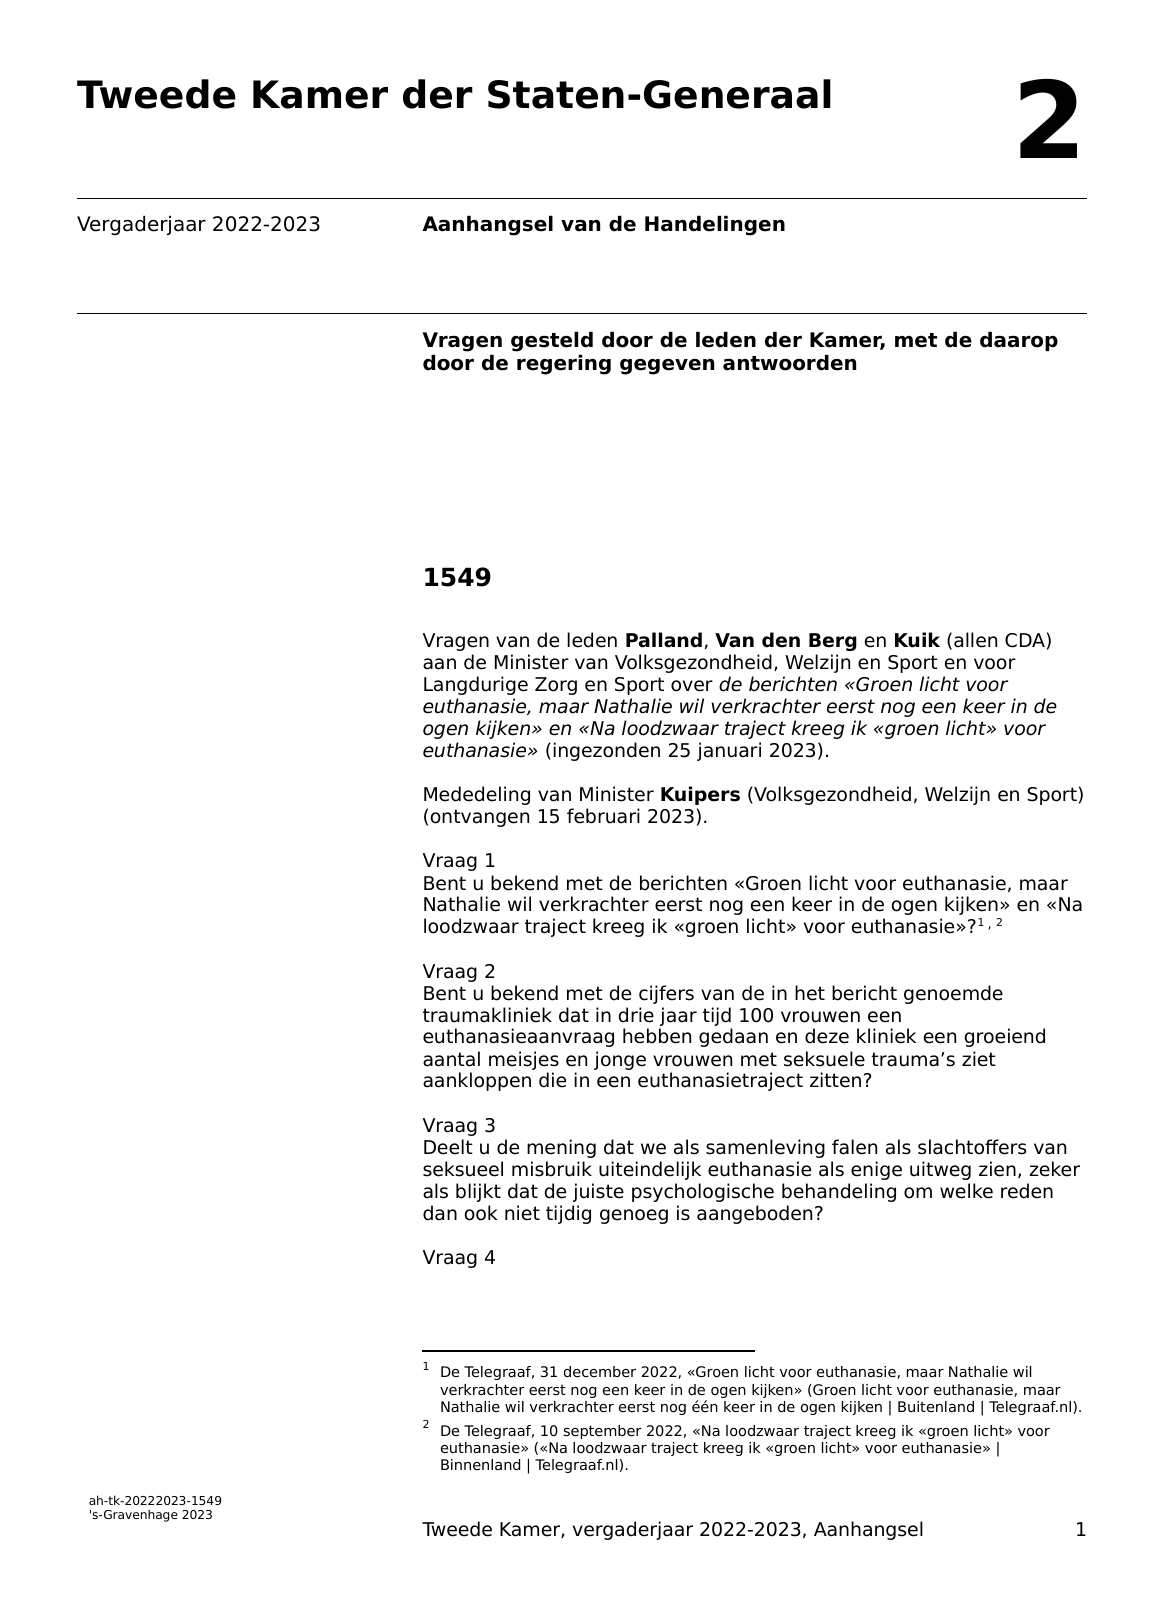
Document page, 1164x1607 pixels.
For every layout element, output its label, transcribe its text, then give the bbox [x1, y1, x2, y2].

text Bent u bekend met de cijfers van de in het bericht genoemde traumakliniek dat in drie jaar tijd 100 vrouwen een euthanasieaanvraag hebben gedaan en deze kliniek een groeiend aantal meisjes en jonge vrouwen met seksuele trauma’s ziet aankloppen die in een euthanasietraject zitten? [422, 982, 1087, 1092]
text De Telegraaf, 31 december 2022, «Groen licht voor euthanasie, maar Nathalie wil verkrachter eerst nog een keer in de ogen kijken» (Groen licht voor euthanasie, maar Nathalie wil verkrachter eerst nog één keer in de ogen kijken | Buitenland | Telegraaf.nl). [422, 1360, 1087, 1416]
text Bent u bekend met de berichten «Groen licht voor euthanasie, maar Nathalie wil verkrachter eerst nog een keer in de ogen kijken» en «Na loodzwaar traject kreeg ik «groen licht» voor euthanasie»?, [422, 872, 1087, 938]
text ah-tk-20222023-1549 [88, 1494, 323, 1508]
text Vragen van de leden Palland, Van den Berg en Kuik (allen CDA) aan de Minister van Volksgezondheid, Welzijn en Sport en voor Langdurige Zorg en Sport over de berichten «Groen licht voor euthanasie, maar Nathalie wil verkrachter eerst nog een keer in de ogen kijken» en «Na loodzwaar traject kreeg ik «groen licht» voor euthanasie» (ingezonden 25 januari 2023). [422, 630, 1087, 762]
text 's-Gravenhage 2023 [88, 1508, 323, 1522]
table_cell [77, 314, 422, 375]
table_header 2 [886, 59, 1087, 198]
text 1549 [422, 563, 1087, 592]
text Vraag 3 [422, 1114, 1087, 1137]
text Vraag 1 [422, 850, 1087, 872]
text Deelt u de mening dat we als samenleving falen als slachtoffers van seksueel misbruik uiteindelijk euthanasie als enige uitweg zien, zeker als blijkt dat de juiste psychologische behandeling om welke reden dan ook niet tijdig genoeg is aangeboden? [422, 1137, 1087, 1224]
text Mededeling van Minister Kuipers (Volksgezondheid, Welzijn en Sport) (ontvangen 15 februari 2023). [422, 784, 1087, 828]
text De Telegraaf, 10 september 2022, «Na loodzwaar traject kreeg ik «groen licht» voor euthanasie» («Na loodzwaar traject kreeg ik «groen licht» voor euthanasie» | Binnenland | Telegraaf.nl). [422, 1418, 1087, 1474]
table_cell Aanhangsel van de Handelingen [422, 199, 1087, 313]
text Vraag 4 [422, 1247, 1087, 1269]
table_header Tweede Kamer der Staten-Generaal [77, 59, 886, 198]
table_cell Vergaderjaar 2022-2023 [77, 199, 422, 313]
table_cell Vragen gesteld door de leden der Kamer, met de daarop door de regering gegeven antwoorden [422, 314, 1087, 375]
text Vraag 2 [422, 961, 1087, 982]
